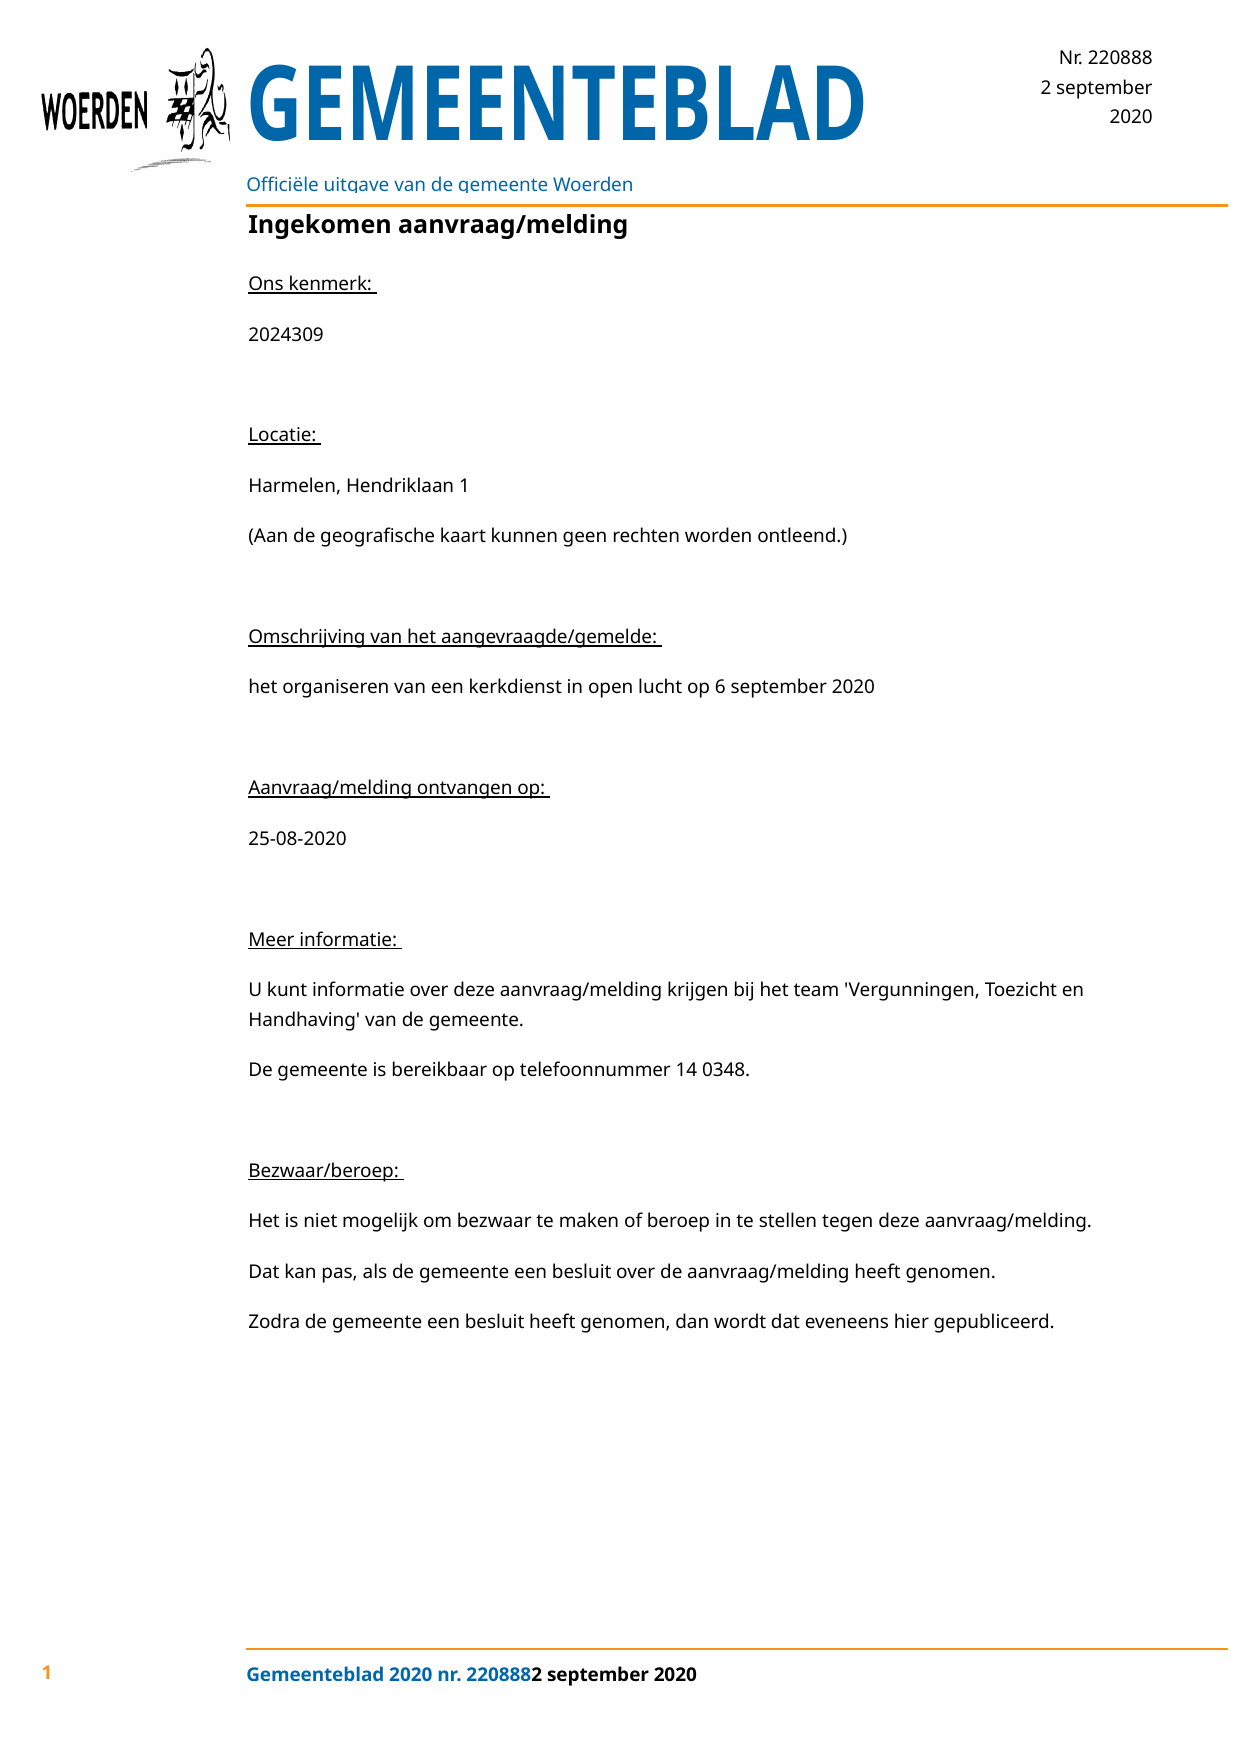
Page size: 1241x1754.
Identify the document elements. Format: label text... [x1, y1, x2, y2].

text Harmelen, Hendriklaan 1 [248, 472, 1152, 498]
text Meer informatie: [248, 926, 1152, 951]
text het organiseren van een kerkdienst in open lucht op 6 september 2020 [248, 674, 1152, 699]
text Ingekomen aanvraag/melding [248, 207, 1152, 241]
text (Aan de geografische kaart kunnen geen rechten worden ontleend.) [248, 522, 1152, 548]
picture [41, 47, 231, 172]
text Zodra de gemeente een besluit heeft genomen, dan wordt dat eveneens hier gepubliceerd. [248, 1308, 1152, 1334]
text Ons kenmerk: [248, 270, 1152, 296]
text De gemeente is bereikbaar op telefoonnummer 14 0348. [248, 1056, 1152, 1082]
text Aanvraag/melding ontvangen op: [248, 774, 1152, 800]
text Het is niet mogelijk om bezwaar te maken of beroep in te stellen tegen deze aanvraag/melding. [248, 1207, 1152, 1233]
text Dat kan pas, als de gemeente een besluit over de aanvraag/melding heeft genomen. [248, 1258, 1152, 1283]
text Locatie: [248, 422, 1152, 447]
text 25-08-2020 [248, 825, 1152, 851]
text Omschrijving van het aangevraagde/gemelde: [248, 623, 1152, 649]
text U kunt informatie over deze aanvraag/melding krijgen bij het team 'Vergunningen, Toezicht en Handhaving' van de gemeente. [248, 976, 1152, 1031]
text Bezwaar/beroep: [248, 1157, 1152, 1183]
text 2024309 [248, 321, 1152, 346]
